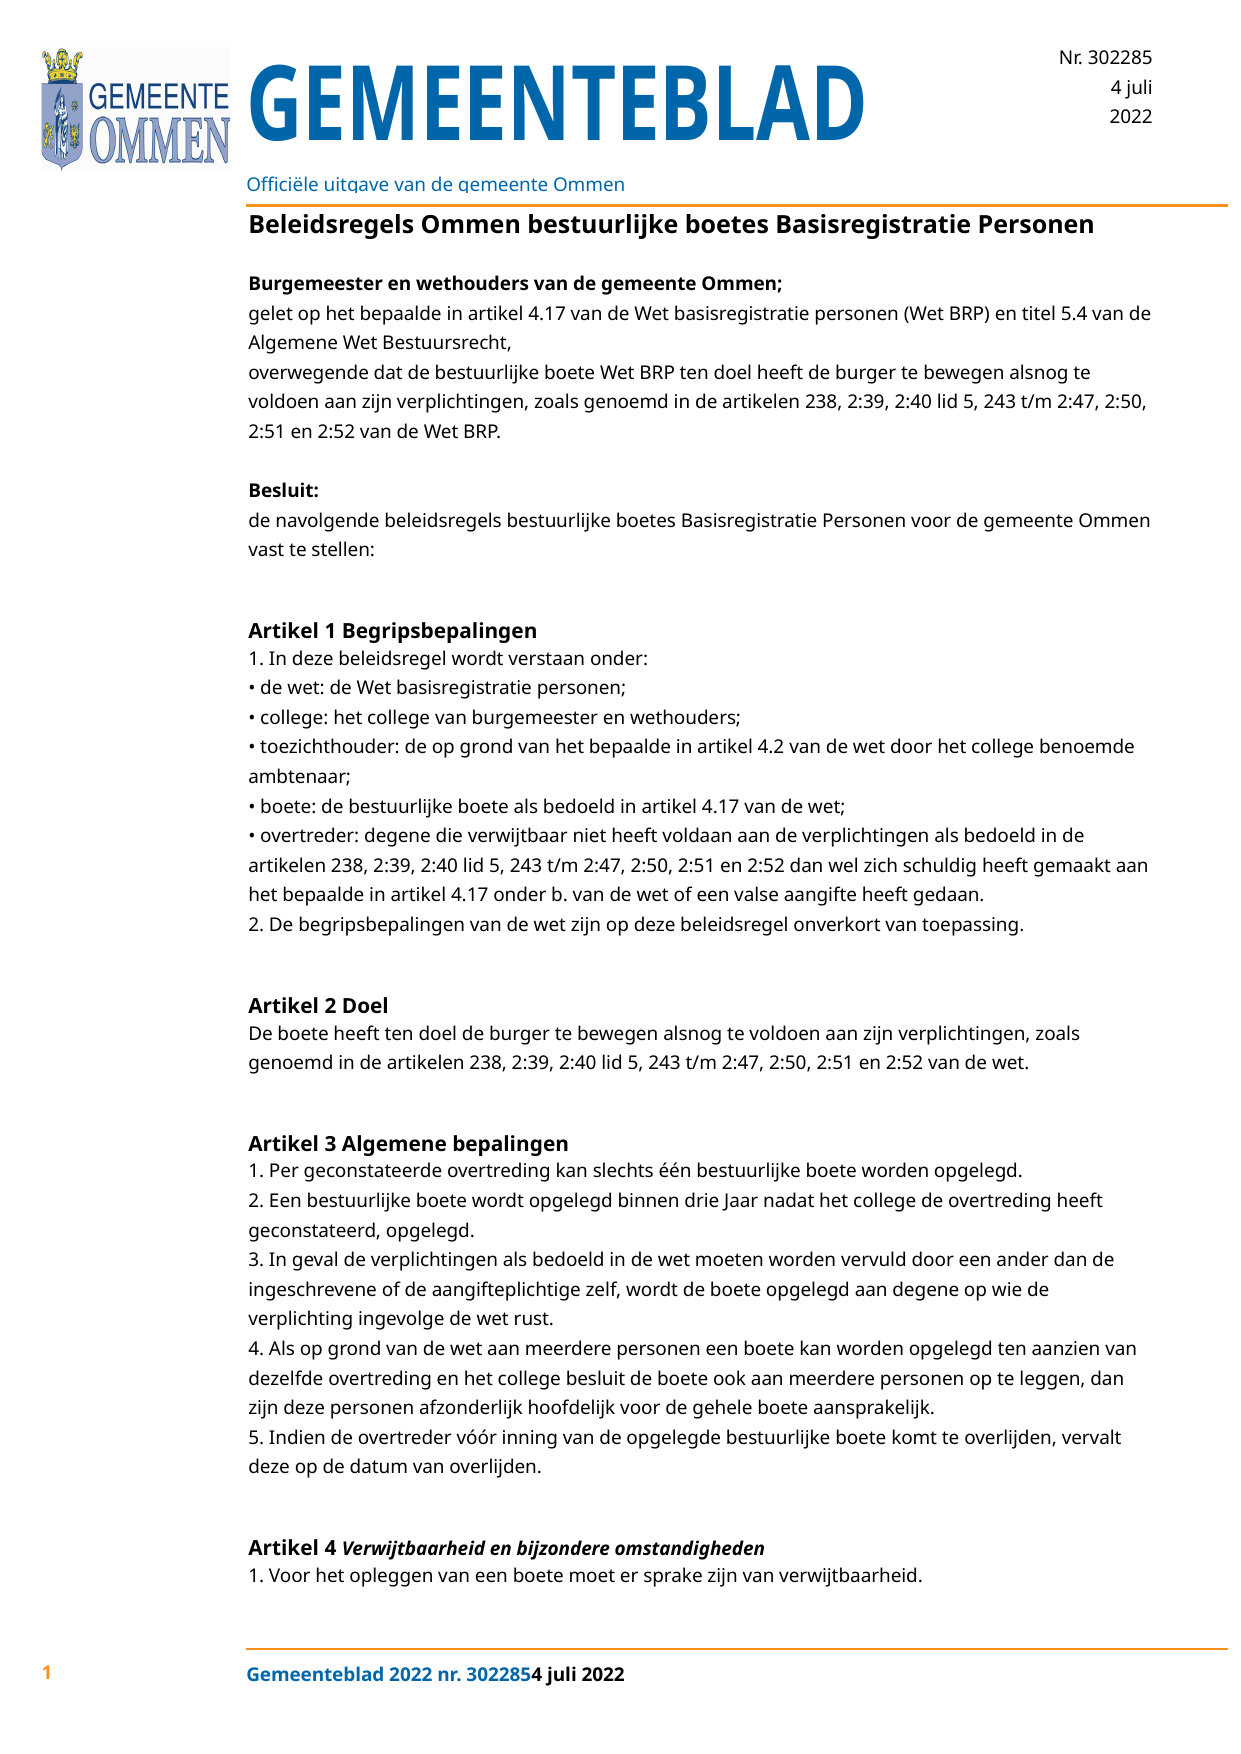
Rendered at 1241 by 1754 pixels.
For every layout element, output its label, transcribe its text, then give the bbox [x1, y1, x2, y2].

text 2. De begripsbepalingen van de wet zijn op deze beleidsregel onverkort van toepassing. [248, 911, 1152, 937]
text • boete: de bestuurlijke boete als bedoeld in artikel 4.17 van de wet; [248, 793, 1152, 819]
text • de wet: de Wet basisregistratie personen; [248, 674, 1152, 700]
text Artikel 4 Verwijtbaarheid en bijzondere omstandigheden [248, 1533, 1152, 1562]
text 4. Als op grond van de wet aan meerdere personen een boete kan worden opgelegd ten aanzien van dezelfde overtreding en het college besluit de boete ook aan meerdere personen op te leggen, dan zijn deze personen afzonderlijk hoofdelijk voor de gehele boete aansprakelijk. [248, 1335, 1152, 1420]
text Beleidsregels Ommen bestuurlijke boetes Basisregistratie Personen [248, 207, 1152, 241]
text 1. In deze beleidsregel wordt verstaan onder: [248, 645, 1152, 671]
text 1. Voor het opleggen van een boete moet er sprake zijn van verwijtbaarheid. [248, 1562, 1152, 1588]
text • overtreder: degene die verwijtbaar niet heeft voldaan aan de verplichtingen als bedoeld in de artikelen 238, 2:39, 2:40 lid 5, 243 t/m 2:47, 2:50, 2:51 en 2:52 dan wel zich schuldig heeft gemaakt aan het bepaalde in artikel 4.17 onder b. van de wet of een valse aangifte heeft gedaan. [248, 822, 1152, 907]
text gelet op het bepaalde in artikel 4.17 van de Wet basisregistratie personen (Wet BRP) en titel 5.4 van de Algemene Wet Bestuursrecht, [248, 300, 1152, 355]
text 2. Een bestuurlijke boete wordt opgelegd binnen drie Jaar nadat het college de overtreding heeft geconstateerd, opgelegd. [248, 1187, 1152, 1243]
text 3. In geval de verplichtingen als bedoeld in de wet moeten worden vervuld door een ander dan de ingeschrevene of de aangifteplichtige zelf, wordt de boete opgelegd aan degene op wie de verplichting ingevolge de wet rust. [248, 1246, 1152, 1331]
text 5. Indien de overtreder vóór inning van de opgelegde bestuurlijke boete komt te overlijden, vervalt deze op de datum van overlijden. [248, 1424, 1152, 1479]
text 1. Per geconstateerde overtreding kan slechts één bestuurlijke boete worden opgelegd. [248, 1158, 1152, 1183]
text overwegende dat de bestuurlijke boete Wet BRP ten doel heeft de burger te bewegen alsnog te voldoen aan zijn verplichtingen, zoals genoemd in de artikelen 238, 2:39, 2:40 lid 5, 243 t/m 2:47, 2:50, 2:51 en 2:52 van de Wet BRP. [248, 359, 1152, 444]
text Besluit: [248, 477, 1152, 503]
text • toezichthouder: de op grond van het bepaalde in artikel 4.2 van de wet door het college benoemde ambtenaar; [248, 734, 1152, 789]
text Artikel 3 Algemene bepalingen [248, 1129, 1152, 1158]
text de navolgende beleidsregels bestuurlijke boetes Basisregistratie Personen voor de gemeente Ommen vast te stellen: [248, 507, 1152, 562]
text De boete heeft ten doel de burger te bewegen alsnog te voldoen aan zijn verplichtingen, zoals genoemd in de artikelen 238, 2:39, 2:40 lid 5, 243 t/m 2:47, 2:50, 2:51 en 2:52 van de wet. [248, 1020, 1152, 1075]
picture [41, 47, 231, 172]
text Burgemeester en wethouders van de gemeente Ommen; [248, 270, 1152, 296]
text Artikel 2 Doel [248, 991, 1152, 1020]
text • college: het college van burgemeester en wethouders; [248, 704, 1152, 730]
text Artikel 1 Begripsbepalingen [248, 617, 1152, 645]
